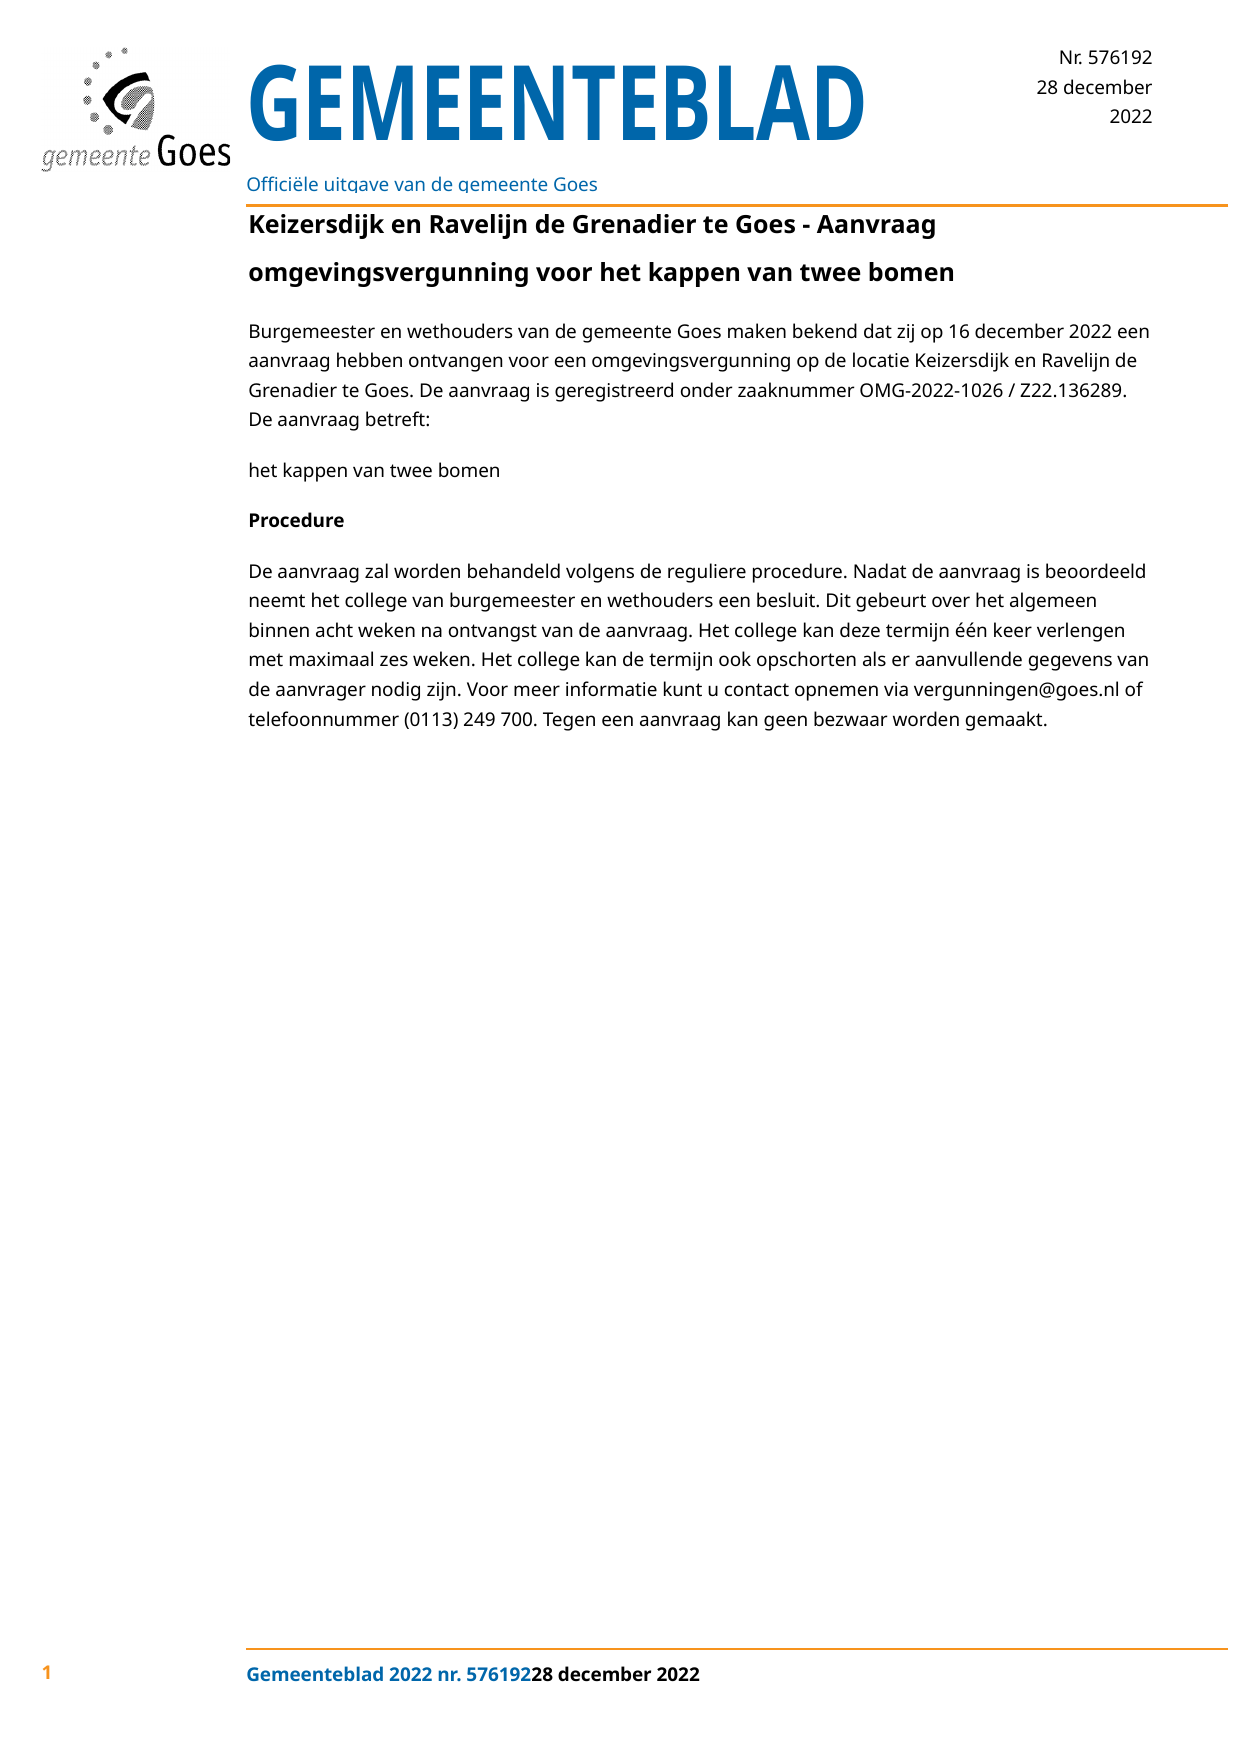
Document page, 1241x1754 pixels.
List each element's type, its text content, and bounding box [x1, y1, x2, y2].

text het kappen van twee bomen [248, 457, 1152, 483]
text Burgemeester en wethouders van de gemeente Goes maken bekend dat zij op 16 december 2022 een aanvraag hebben ontvangen voor een omgevingsvergunning op de locatie Keizersdijk en Ravelijn de Grenadier te Goes. De aanvraag is geregistreerd onder zaaknummer OMG-2022-1026 / Z22.136289. De aanvraag betreft: [248, 318, 1152, 432]
picture [41, 47, 231, 172]
text Keizersdijk en Ravelijn de Grenadier te Goes - Aanvraag omgevingsvergunning voor het kappen van twee bomen [248, 207, 1152, 288]
text De aanvraag zal worden behandeld volgens de reguliere procedure. Nadat de aanvraag is beoordeeld neemt het college van burgemeester en wethouders een besluit. Dit gebeurt over het algemeen binnen acht weken na ontvangst van de aanvraag. Het college kan deze termijn één keer verlengen met maximaal zes weken. Het college kan de termijn ook opschorten als er aanvullende gegevens van de aanvrager nodig zijn. Voor meer informatie kunt u contact opnemen via vergunningen@goes.nl of telefoonnummer (0113) 249 700. Tegen een aanvraag kan geen bezwaar worden gemaakt. [248, 558, 1152, 732]
text Procedure [248, 507, 1152, 533]
